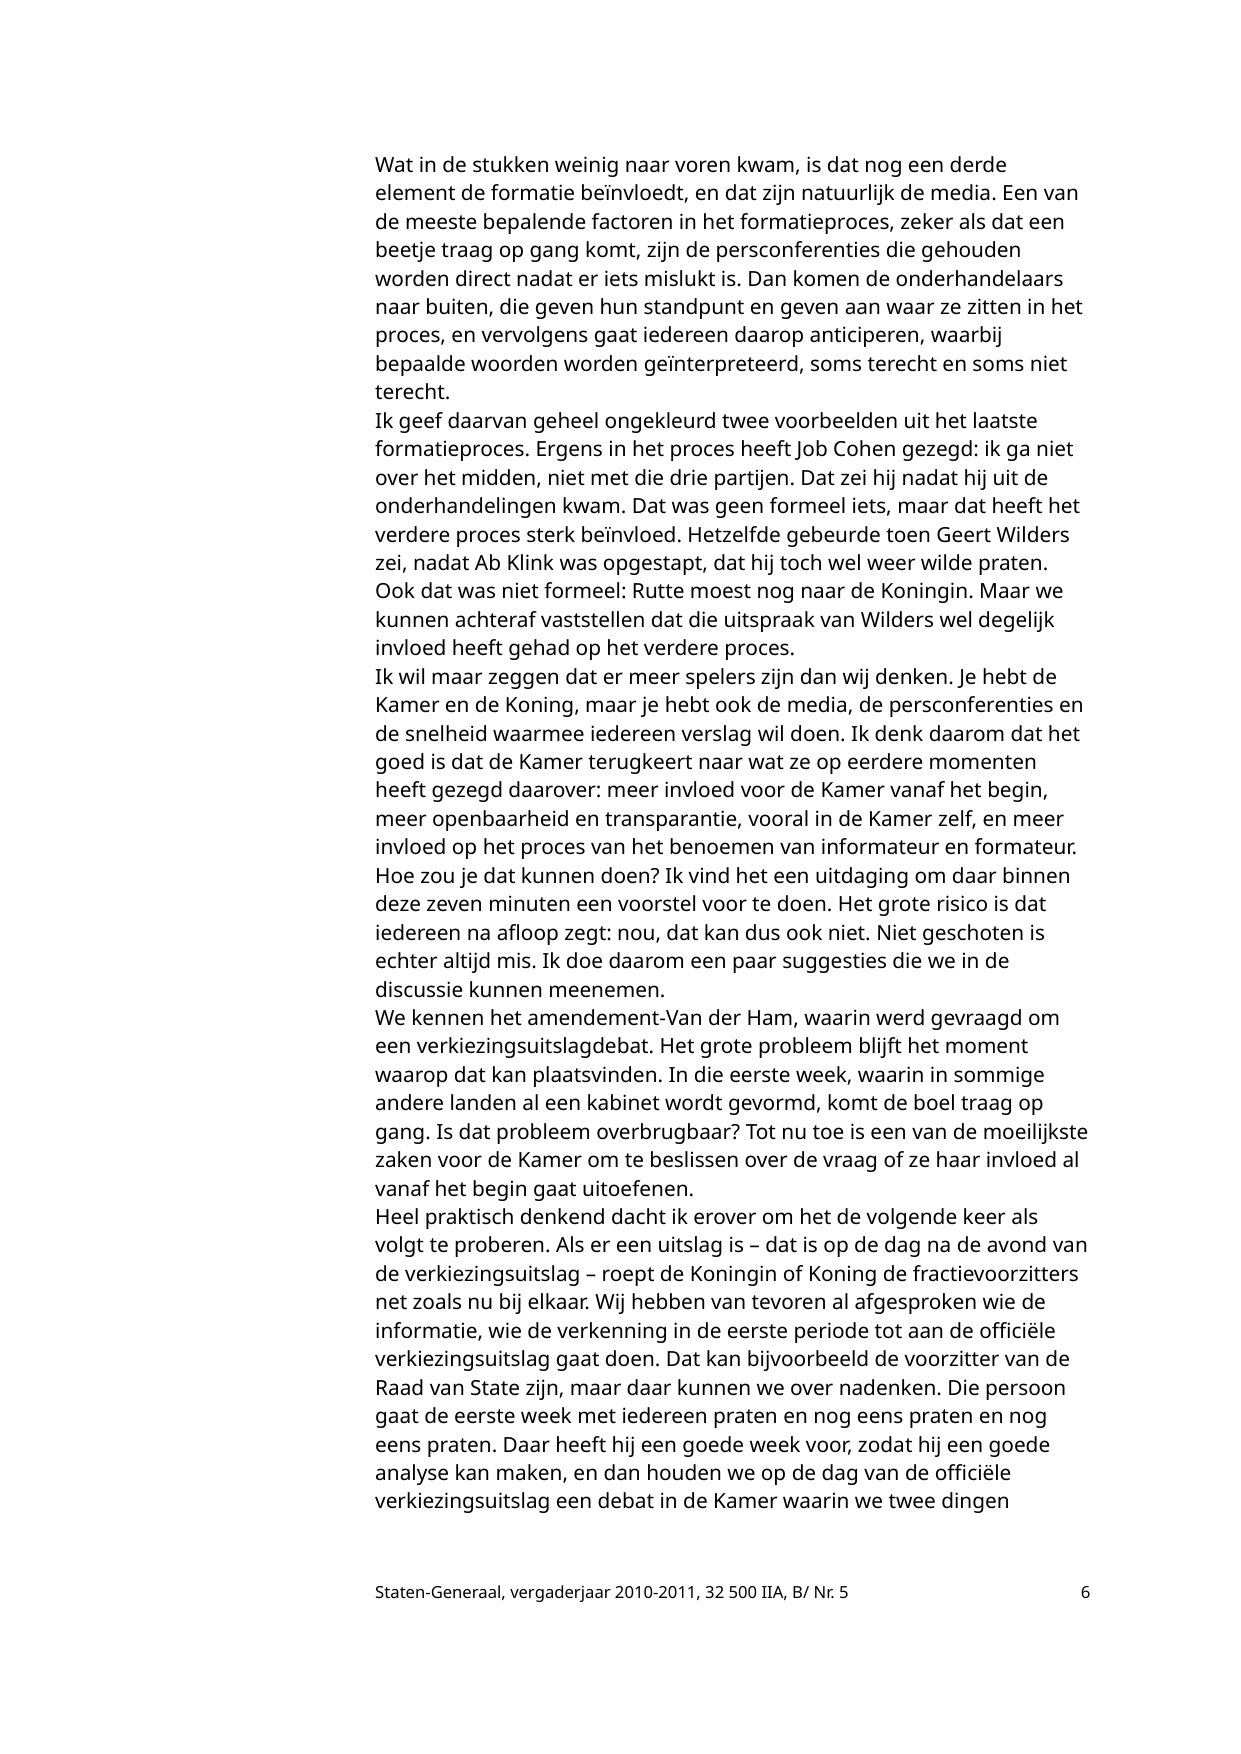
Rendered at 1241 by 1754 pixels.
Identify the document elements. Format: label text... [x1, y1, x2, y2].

text Heel praktisch denkend dacht ik erover om het de volgende keer als volgt te proberen. Als er een uitslag is – dat is op de dag na de avond van de verkiezingsuitslag – roept de Koningin of Koning de fractievoorzitters net zoals nu bij elkaar. Wij hebben van tevoren al afgesproken wie de informatie, wie de verkenning in de eerste periode tot aan de officiële verkiezingsuitslag gaat doen. Dat kan bijvoorbeeld de voorzitter van de Raad van State zijn, maar daar kunnen we over nadenken. Die persoon gaat de eerste week met iedereen praten en nog eens praten en nog eens praten. Daar heeft hij een goede week voor, zodat hij een goede analyse kan maken, en dan houden we op de dag van de officiële verkiezingsuitslag een debat in de Kamer waarin we twee dingen [375, 1202, 1090, 1515]
text Wat in de stukken weinig naar voren kwam, is dat nog een derde element de formatie beïnvloedt, en dat zijn natuurlijk de media. Een van de meeste bepalende factoren in het formatieproces, zeker als dat een beetje traag op gang komt, zijn de persconferenties die gehouden worden direct nadat er iets mislukt is. Dan komen de onderhandelaars naar buiten, die geven hun standpunt en geven aan waar ze zitten in het proces, en vervolgens gaat iedereen daarop anticiperen, waarbij bepaalde woorden worden geïnterpreteerd, soms terecht en soms niet terecht. [375, 150, 1090, 406]
text Ik wil maar zeggen dat er meer spelers zijn dan wij denken. Je hebt de Kamer en de Koning, maar je hebt ook de media, de persconferenties en de snelheid waarmee iedereen verslag wil doen. Ik denk daarom dat het goed is dat de Kamer terugkeert naar wat ze op eerdere momenten heeft gezegd daarover: meer invloed voor de Kamer vanaf het begin, meer openbaarheid en transparantie, vooral in de Kamer zelf, en meer invloed op het proces van het benoemen van informateur en formateur. [375, 662, 1090, 861]
text Hoe zou je dat kunnen doen? Ik vind het een uitdaging om daar binnen deze zeven minuten een voorstel voor te doen. Het grote risico is dat iedereen na afloop zegt: nou, dat kan dus ook niet. Niet geschoten is echter altijd mis. Ik doe daarom een paar suggesties die we in de discussie kunnen meenemen. [375, 861, 1090, 1003]
text We kennen het amendement-Van der Ham, waarin werd gevraagd om een verkiezingsuitslagdebat. Het grote probleem blijft het moment waarop dat kan plaatsvinden. In die eerste week, waarin in sommige andere landen al een kabinet wordt gevormd, komt de boel traag op gang. Is dat probleem overbrugbaar? Tot nu toe is een van de moeilijkste zaken voor de Kamer om te beslissen over de vraag of ze haar invloed al vanaf het begin gaat uitoefenen. [375, 1003, 1090, 1202]
text Ik geef daarvan geheel ongekleurd twee voorbeelden uit het laatste formatieproces. Ergens in het proces heeft Job Cohen gezegd: ik ga niet over het midden, niet met die drie partijen. Dat zei hij nadat hij uit de onderhandelingen kwam. Dat was geen formeel iets, maar dat heeft het verdere proces sterk beïnvloed. Hetzelfde gebeurde toen Geert Wilders zei, nadat Ab Klink was opgestapt, dat hij toch wel weer wilde praten. Ook dat was niet formeel: Rutte moest nog naar de Koningin. Maar we kunnen achteraf vaststellen dat die uitspraak van Wilders wel degelijk invloed heeft gehad op het verdere proces. [375, 406, 1090, 662]
